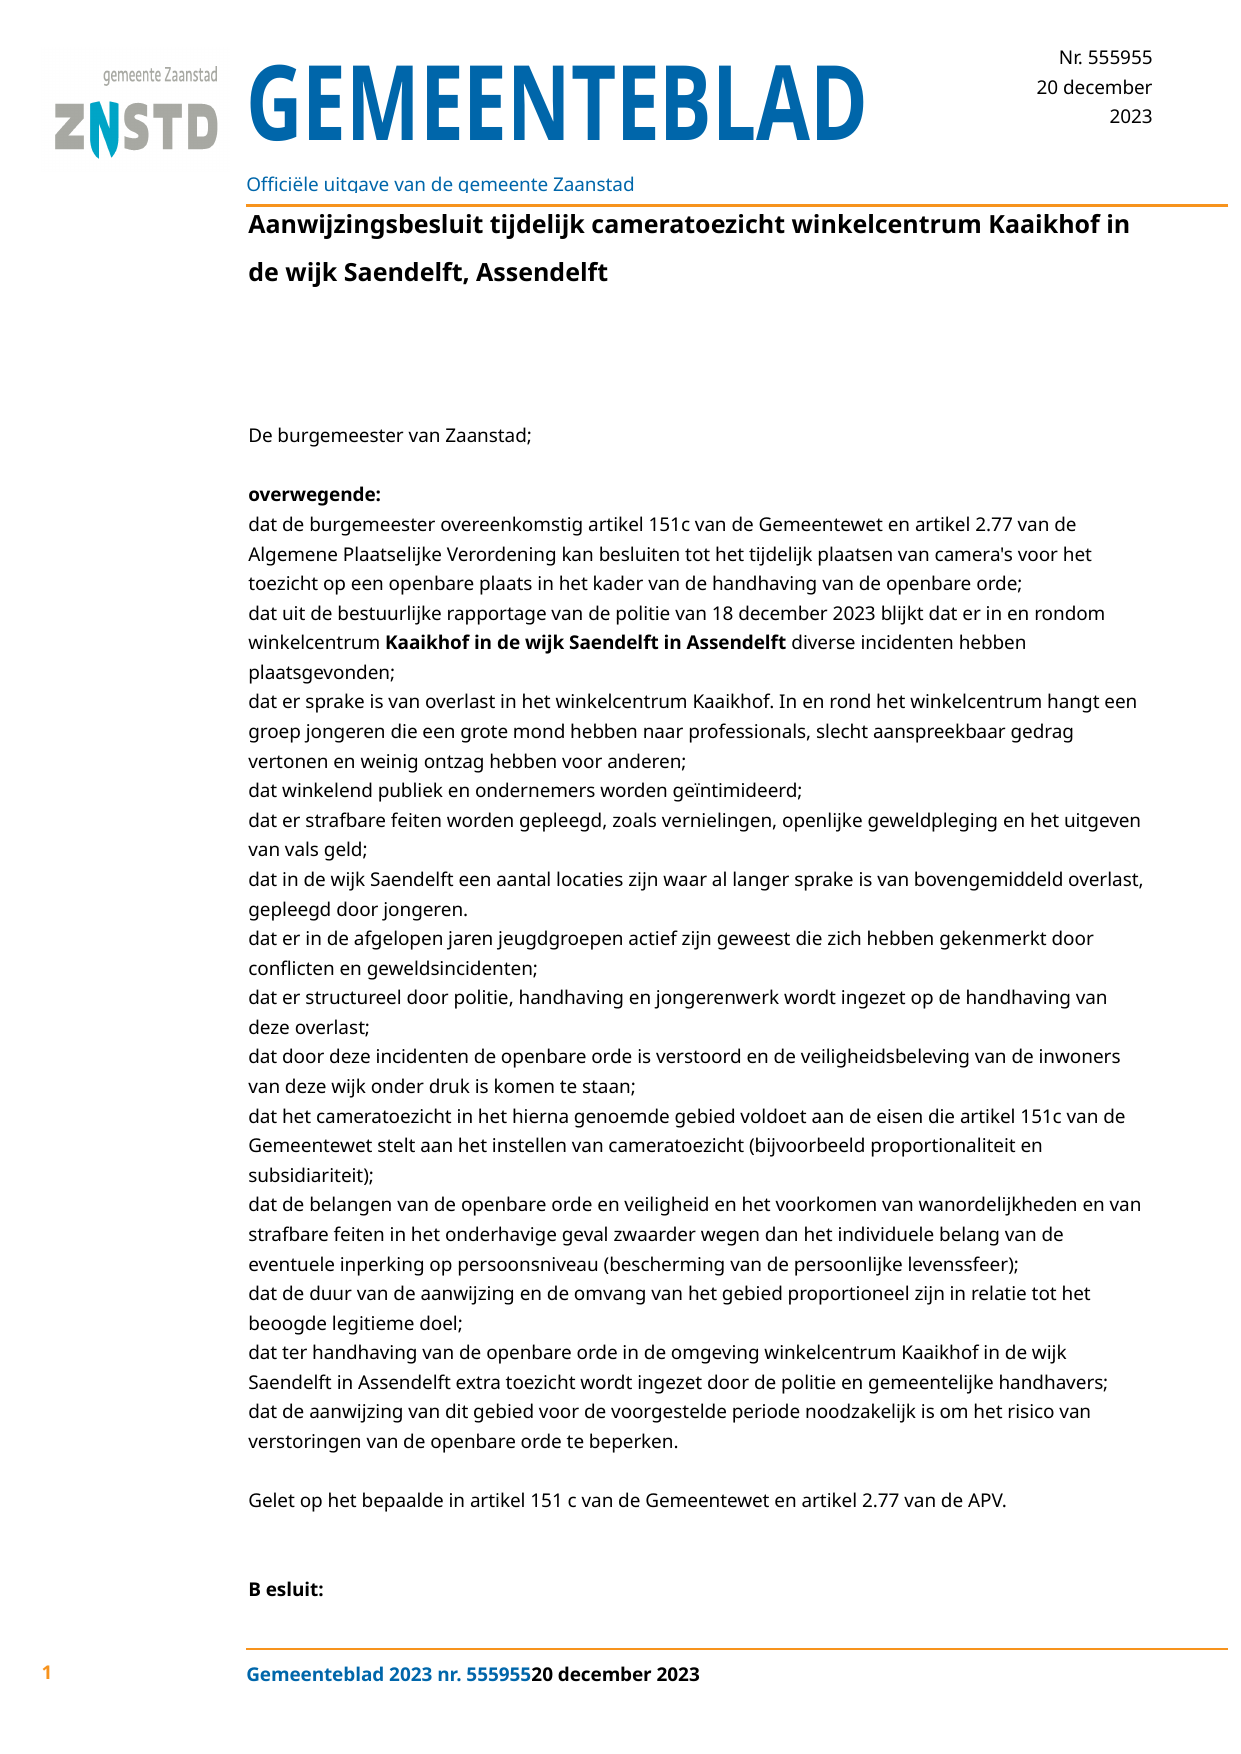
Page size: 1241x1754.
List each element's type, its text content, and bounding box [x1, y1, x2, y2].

text dat de duur van de aanwijzing en de omvang van het gebied proportioneel zijn in relatie tot het beoogde legitieme doel; [248, 1280, 1152, 1336]
text overwegende: [248, 482, 1152, 507]
text dat uit de bestuurlijke rapportage van de politie van 18 december 2023 blijkt dat er in en rondom winkelcentrum Kaaikhof in de wijk Saendelft in Assendelft diverse incidenten hebben plaatsgevonden; [248, 600, 1152, 685]
text dat er strafbare feiten worden gepleegd, zoals vernielingen, openlijke geweldpleging en het uitgeven van vals geld; [248, 807, 1152, 862]
text dat de burgemeester overeenkomstig artikel 151c van de Gemeentewet en artikel 2.77 van de Algemene Plaatselijke Verordening kan besluiten tot het tijdelijk plaatsen van camera's voor het toezicht op een openbare plaats in het kader van de handhaving van de openbare orde; [248, 511, 1152, 596]
text dat er in de afgelopen jaren jeugdgroepen actief zijn geweest die zich hebben gekenmerkt door conflicten en geweldsincidenten; [248, 925, 1152, 981]
text Aanwijzingsbesluit tijdelijk cameratoezicht winkelcentrum Kaaikhof in de wijk Saendelft, Assendelft [248, 207, 1152, 288]
text B esluit: [248, 1576, 1152, 1602]
text dat de belangen van de openbare orde en veiligheid en het voorkomen van wanordelijkheden en van strafbare feiten in het onderhavige geval zwaarder wegen dan het individuele belang van de eventuele inperking op persoonsniveau (bescherming van de persoonlijke levenssfeer); [248, 1192, 1152, 1277]
text dat er structureel door politie, handhaving en jongerenwerk wordt ingezet op de handhaving van deze overlast; [248, 984, 1152, 1040]
text dat in de wijk Saendelft een aantal locaties zijn waar al langer sprake is van bovengemiddeld overlast, gepleegd door jongeren. [248, 866, 1152, 922]
text dat ter handhaving van de openbare orde in de omgeving winkelcentrum Kaaikhof in de wijk Saendelft in Assendelft extra toezicht wordt ingezet door de politie en gemeentelijke handhavers; [248, 1339, 1152, 1395]
text dat er sprake is van overlast in het winkelcentrum Kaaikhof. In en rond het winkelcentrum hangt een groep jongeren die een grote mond hebben naar professionals, slecht aanspreekbaar gedrag vertonen en weinig ontzag hebben voor anderen; [248, 689, 1152, 774]
text dat winkelend publiek en ondernemers worden geïntimideerd; [248, 777, 1152, 803]
text dat het cameratoezicht in het hierna genoemde gebied voldoet aan de eisen die artikel 151c van de Gemeentewet stelt aan het instellen van cameratoezicht (bijvoorbeeld proportionaliteit en subsidiariteit); [248, 1103, 1152, 1188]
text Gelet op het bepaalde in artikel 151 c van de Gemeentewet en artikel 2.77 van de APV. [248, 1487, 1152, 1513]
text dat de aanwijzing van dit gebied voor de voorgestelde periode noodzakelijk is om het risico van verstoringen van de openbare orde te beperken. [248, 1399, 1152, 1454]
text De burgemeester van Zaanstad; [248, 422, 1152, 448]
text dat door deze incidenten de openbare orde is verstoord en de veiligheidsbeleving van de inwoners van deze wijk onder druk is komen te staan; [248, 1044, 1152, 1099]
picture [41, 47, 231, 172]
